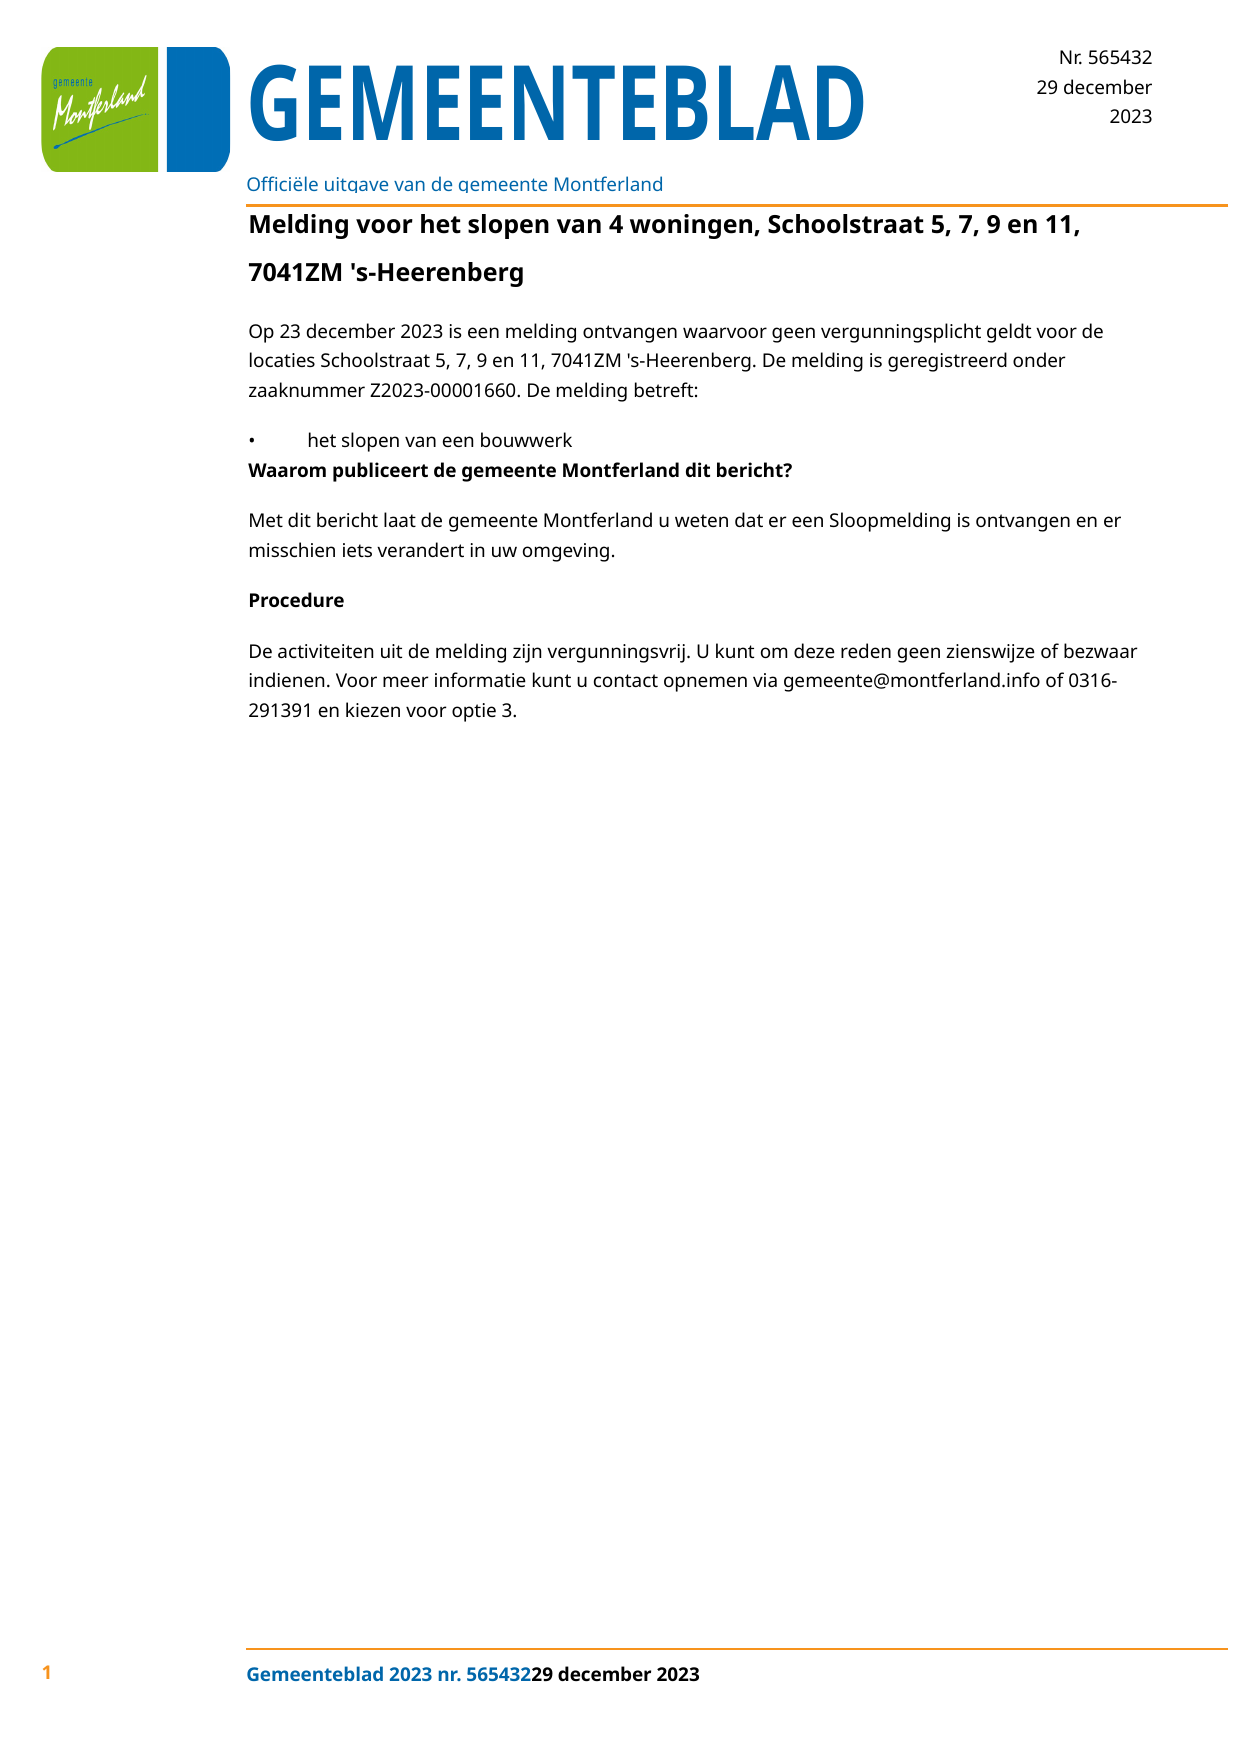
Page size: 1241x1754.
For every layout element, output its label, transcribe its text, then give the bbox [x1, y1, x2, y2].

text Procedure [248, 587, 1152, 613]
picture [41, 47, 231, 172]
text Op 23 december 2023 is een melding ontvangen waarvoor geen vergunningsplicht geldt voor de locaties Schoolstraat 5, 7, 9 en 11, 7041ZM 's-Heerenberg. De melding is geregistreerd onder zaaknummer Z2023-00001660. De melding betreft: [248, 318, 1152, 403]
text Waarom publiceert de gemeente Montferland dit bericht? [248, 457, 1152, 483]
text De activiteiten uit de melding zijn vergunningsvrij. U kunt om deze reden geen zienswijze of bezwaar indienen. Voor meer informatie kunt u contact opnemen via gemeente@montferland.info of 0316-291391 en kiezen voor optie 3. [248, 638, 1152, 723]
list het slopen van een bouwwerk [248, 427, 1152, 453]
text Met dit bericht laat de gemeente Montferland u weten dat er een Sloopmelding is ontvangen en er misschien iets verandert in uw omgeving. [248, 507, 1152, 563]
text Melding voor het slopen van 4 woningen, Schoolstraat 5, 7, 9 en 11, 7041ZM 's-Heerenberg [248, 207, 1152, 288]
